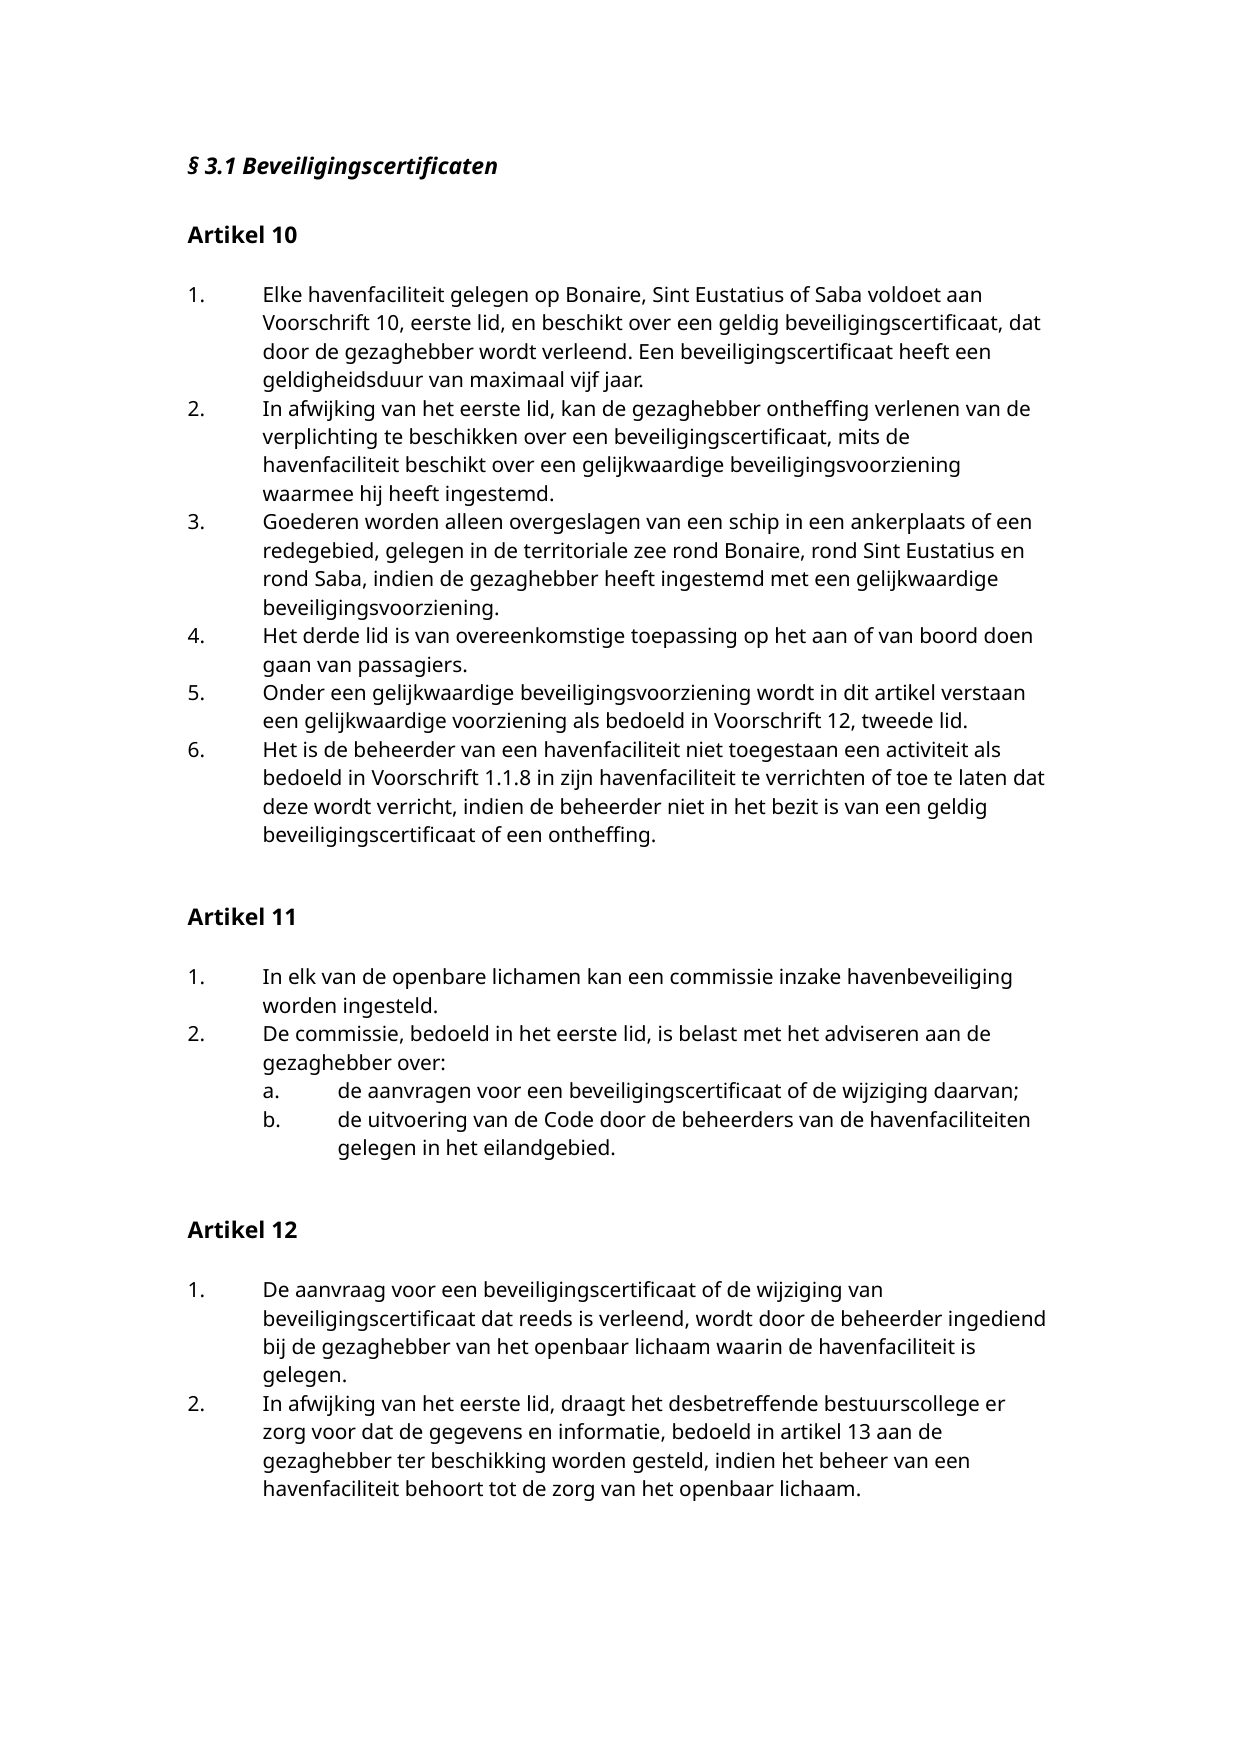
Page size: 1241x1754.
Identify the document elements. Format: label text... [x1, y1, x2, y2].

list Goederen worden alleen overgeslagen van een schip in een ankerplaats of een redegebied, gelegen in de territoriale zee rond Bonaire, rond Sint Eustatius en rond Saba, indien de gezaghebber heeft ingestemd met een gelijkwaardige beveiligingsvoorziening. [187, 507, 1053, 621]
subtitle Artikel 11 [187, 901, 1053, 932]
subtitle Artikel 12 [187, 1214, 1053, 1245]
subtitle § 3.1 Beveiligingscertificaten [187, 150, 1053, 181]
list In afwijking van het eerste lid, kan de gezaghebber ontheffing verlenen van de verplichting te beschikken over een beveiligingscertificaat, mits de havenfaciliteit beschikt over een gelijkwaardige beveiligingsvoorziening waarmee hij heeft ingestemd. [187, 394, 1053, 507]
list De commissie, bedoeld in het eerste lid, is belast met het adviseren aan de gezaghebber over: [187, 1019, 1053, 1076]
list In afwijking van het eerste lid, draagt het desbetreffende bestuurscollege er zorg voor dat de gegevens en informatie, bedoeld in artikel 13 aan de gezaghebber ter beschikking worden gesteld, indien het beheer van een havenfaciliteit behoort tot de zorg van het openbaar lichaam. [187, 1389, 1053, 1503]
list Het is de beheerder van een havenfaciliteit niet toegestaan een activiteit als bedoeld in Voorschrift 1.1.8 in zijn havenfaciliteit te verrichten of toe te laten dat deze wordt verricht, indien de beheerder niet in het bezit is van een geldig beveiligingscertificaat of een ontheffing. [187, 735, 1053, 849]
list De aanvraag voor een beveiligingscertificaat of de wijziging van beveiligingscertificaat dat reeds is verleend, wordt door de beheerder ingediend bij de gezaghebber van het openbaar lichaam waarin de havenfaciliteit is gelegen. [187, 1275, 1053, 1389]
list Elke havenfaciliteit gelegen op Bonaire, Sint Eustatius of Saba voldoet aan Voorschrift 10, eerste lid, en beschikt over een geldig beveiligingscertificaat, dat door de gezaghebber wordt verleend. Een beveiligingscertificaat heeft een geldigheidsduur van maximaal vijf jaar. [187, 280, 1053, 394]
list de uitvoering van de Code door de beheerders van de havenfaciliteiten gelegen in het eilandgebied. [262, 1105, 1053, 1162]
list Het derde lid is van overeenkomstige toepassing op het aan of van boord doen gaan van passagiers. [187, 621, 1053, 678]
subtitle Artikel 10 [187, 219, 1053, 250]
list In elk van de openbare lichamen kan een commissie inzake havenbeveiliging worden ingesteld. [187, 962, 1053, 1019]
list Onder een gelijkwaardige beveiligingsvoorziening wordt in dit artikel verstaan een gelijkwaardige voorziening als bedoeld in Voorschrift 12, tweede lid. [187, 678, 1053, 735]
list de aanvragen voor een beveiligingscertificaat of de wijziging daarvan; [262, 1076, 1053, 1105]
